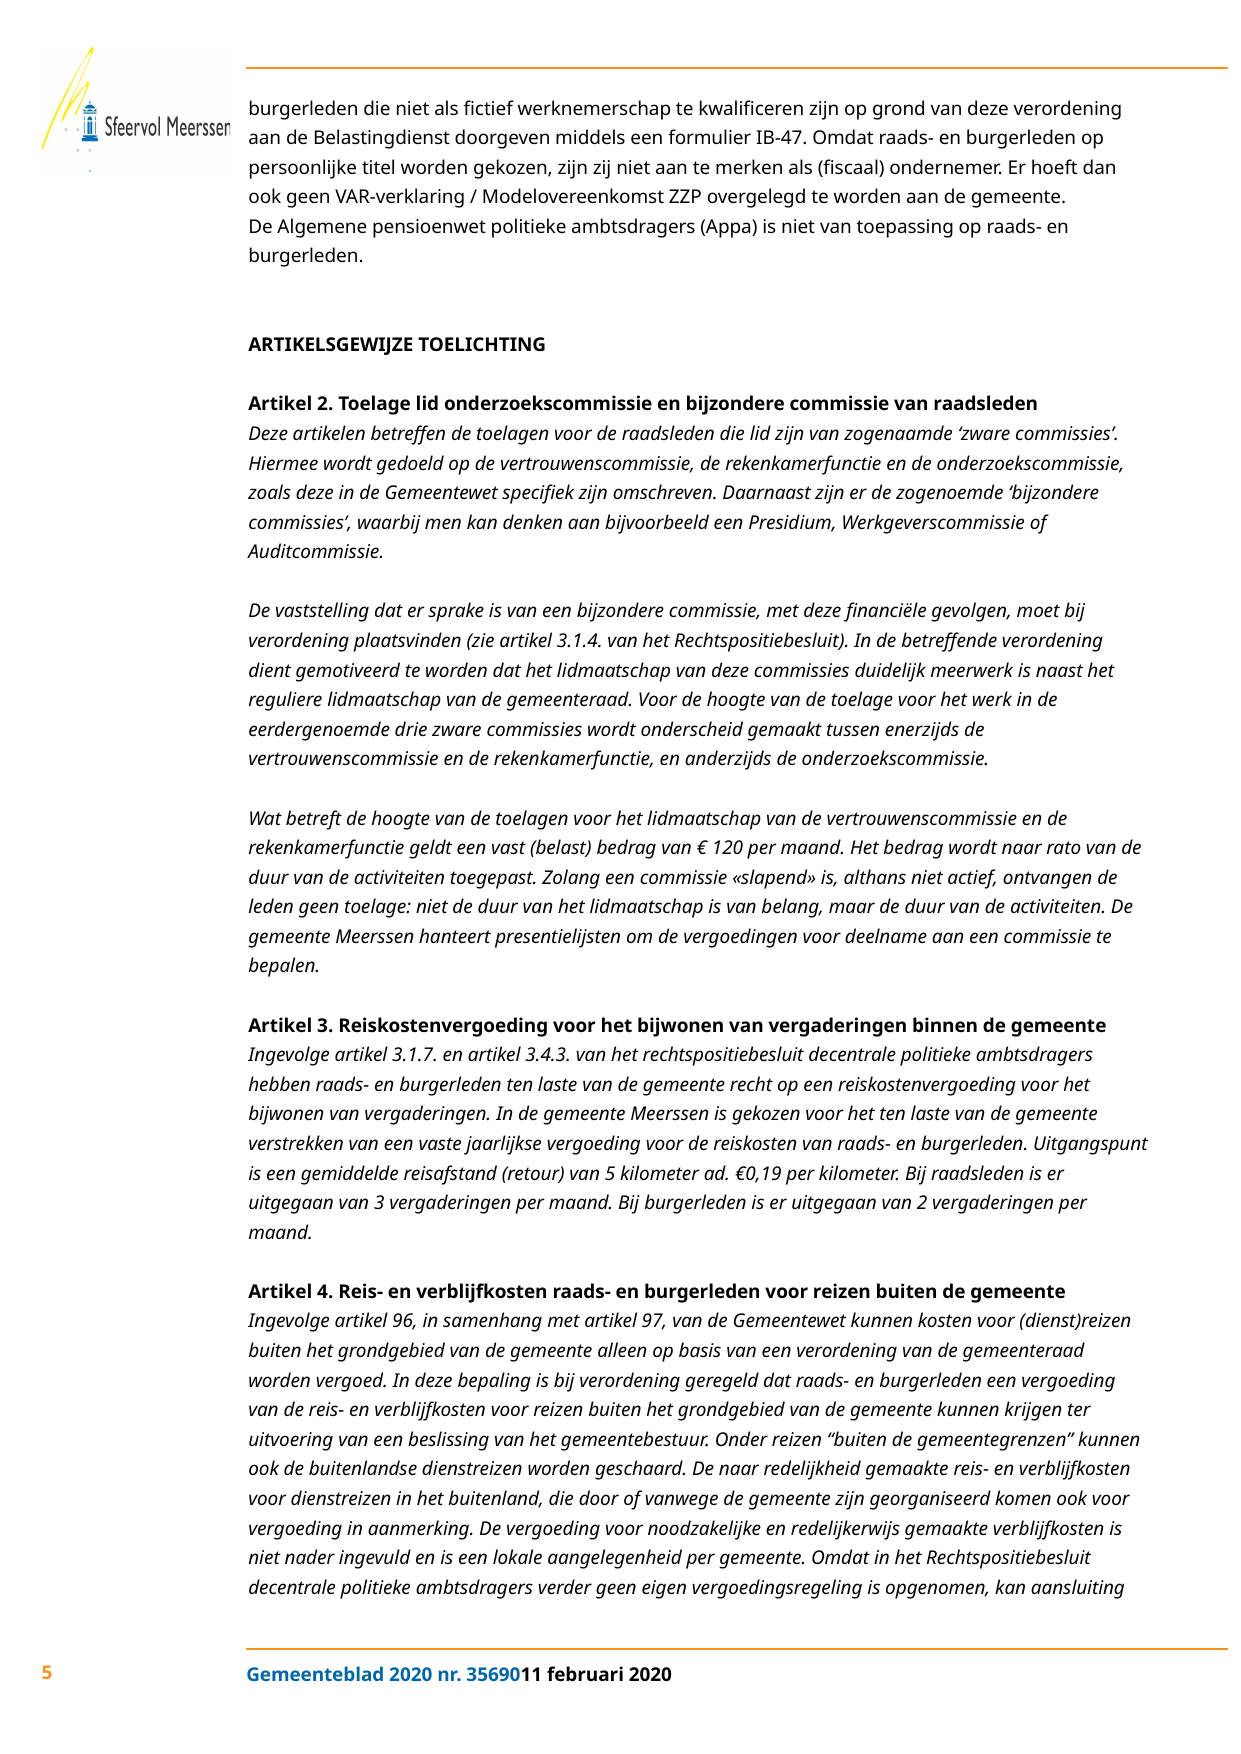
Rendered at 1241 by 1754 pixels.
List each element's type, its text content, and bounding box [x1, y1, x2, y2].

text burgerleden die niet als fictief werknemerschap te kwalificeren zijn op grond van deze verordening aan de Belastingdienst doorgeven middels een formulier IB-47. Omdat raads- en burgerleden op persoonlijke titel worden gekozen, zijn zij niet aan te merken als (fiscaal) ondernemer. Er hoeft dan ook geen VAR-verklaring / Modelovereenkomst ZZP overgelegd te worden aan de gemeente. [248, 95, 1152, 209]
text De vaststelling dat er sprake is van een bijzondere commissie, met deze financiële gevolgen, moet bij verordening plaatsvinden (zie artikel 3.1.4. van het Rechtspositiebesluit). In de betreffende verordening dient gemotiveerd te worden dat het lidmaatschap van deze commissies duidelijk meerwerk is naast het reguliere lidmaatschap van de gemeenteraad. Voor de hoogte van de toelage voor het werk in de eerdergenoemde drie zware commissies wordt onderscheid gemaakt tussen enerzijds de vertrouwenscommissie en de rekenkamerfunctie, en anderzijds de onderzoekscommissie. [248, 598, 1152, 771]
text ARTIKELSGEWIJZE TOELICHTING [248, 331, 1152, 357]
picture [41, 47, 231, 172]
text Wat betreft de hoogte van de toelagen voor het lidmaatschap van de vertrouwenscommissie en de rekenkamerfunctie geldt een vast (belast) bedrag van € 120 per maand. Het bedrag wordt naar rato van de duur van de activiteiten toegepast. Zolang een commissie «slapend» is, althans niet actief, ontvangen de leden geen toelage: niet de duur van het lidmaatschap is van belang, maar de duur van de activiteiten. De gemeente Meerssen hanteert presentielijsten om de vergoedingen voor deelname aan een commissie te bepalen. [248, 805, 1152, 978]
text De Algemene pensioenwet politieke ambtsdragers (Appa) is niet van toepassing op raads- en burgerleden. [248, 213, 1152, 268]
text Artikel 2. Toelage lid onderzoekscommissie en bijzondere commissie van raadsleden [248, 391, 1152, 416]
text Artikel 3. Reiskostenvergoeding voor het bijwonen van vergaderingen binnen de gemeente [248, 1012, 1152, 1038]
text Deze artikelen betreffen de toelagen voor de raadsleden die lid zijn van zogenaamde ‘zware commissies’. Hiermee wordt gedoeld op de vertrouwenscommissie, de rekenkamerfunctie en de onderzoekscommissie, zoals deze in de Gemeentewet specifiek zijn omschreven. Daarnaast zijn er de zogenoemde ‘bijzondere commissies’, waarbij men kan denken aan bijvoorbeeld een Presidium, Werkgeverscommissie of Auditcommissie. [248, 420, 1152, 564]
text Artikel 4. Reis- en verblijfkosten raads- en burgerleden voor reizen buiten de gemeente [248, 1278, 1152, 1304]
text Ingevolge artikel 96, in samenhang met artikel 97, van de Gemeentewet kunnen kosten voor (dienst)reizen buiten het grondgebied van de gemeente alleen op basis van een verordening van de gemeenteraad worden vergoed. In deze bepaling is bij verordening geregeld dat raads- en burgerleden een vergoeding van de reis- en verblijfkosten voor reizen buiten het grondgebied van de gemeente kunnen krijgen ter uitvoering van een beslissing van het gemeentebestuur. Onder reizen “buiten de gemeentegrenzen” kunnen ook de buitenlandse dienstreizen worden geschaard. De naar redelijkheid gemaakte reis- en verblijfkosten voor dienstreizen in het buitenland, die door of vanwege de gemeente zijn georganiseerd komen ook voor vergoeding in aanmerking. De vergoeding voor noodzakelijke en redelijkerwijs gemaakte verblijfkosten is niet nader ingevuld en is een lokale aangelegenheid per gemeente. Omdat in het Rechtspositiebesluit decentrale politieke ambtsdragers verder geen eigen vergoedingsregeling is opgenomen, kan aansluiting [248, 1308, 1152, 1600]
text Ingevolge artikel 3.1.7. en artikel 3.4.3. van het rechtspositiebesluit decentrale politieke ambtsdragers hebben raads- en burgerleden ten laste van de gemeente recht op een reiskostenvergoeding voor het bijwonen van vergaderingen. In de gemeente Meerssen is gekozen voor het ten laste van de gemeente verstrekken van een vaste jaarlijkse vergoeding voor de reiskosten van raads- en burgerleden. Uitgangspunt is een gemiddelde reisafstand (retour) van 5 kilometer ad. €0,19 per kilometer. Bij raadsleden is er uitgegaan van 3 vergaderingen per maand. Bij burgerleden is er uitgegaan van 2 vergaderingen per maand. [248, 1041, 1152, 1245]
